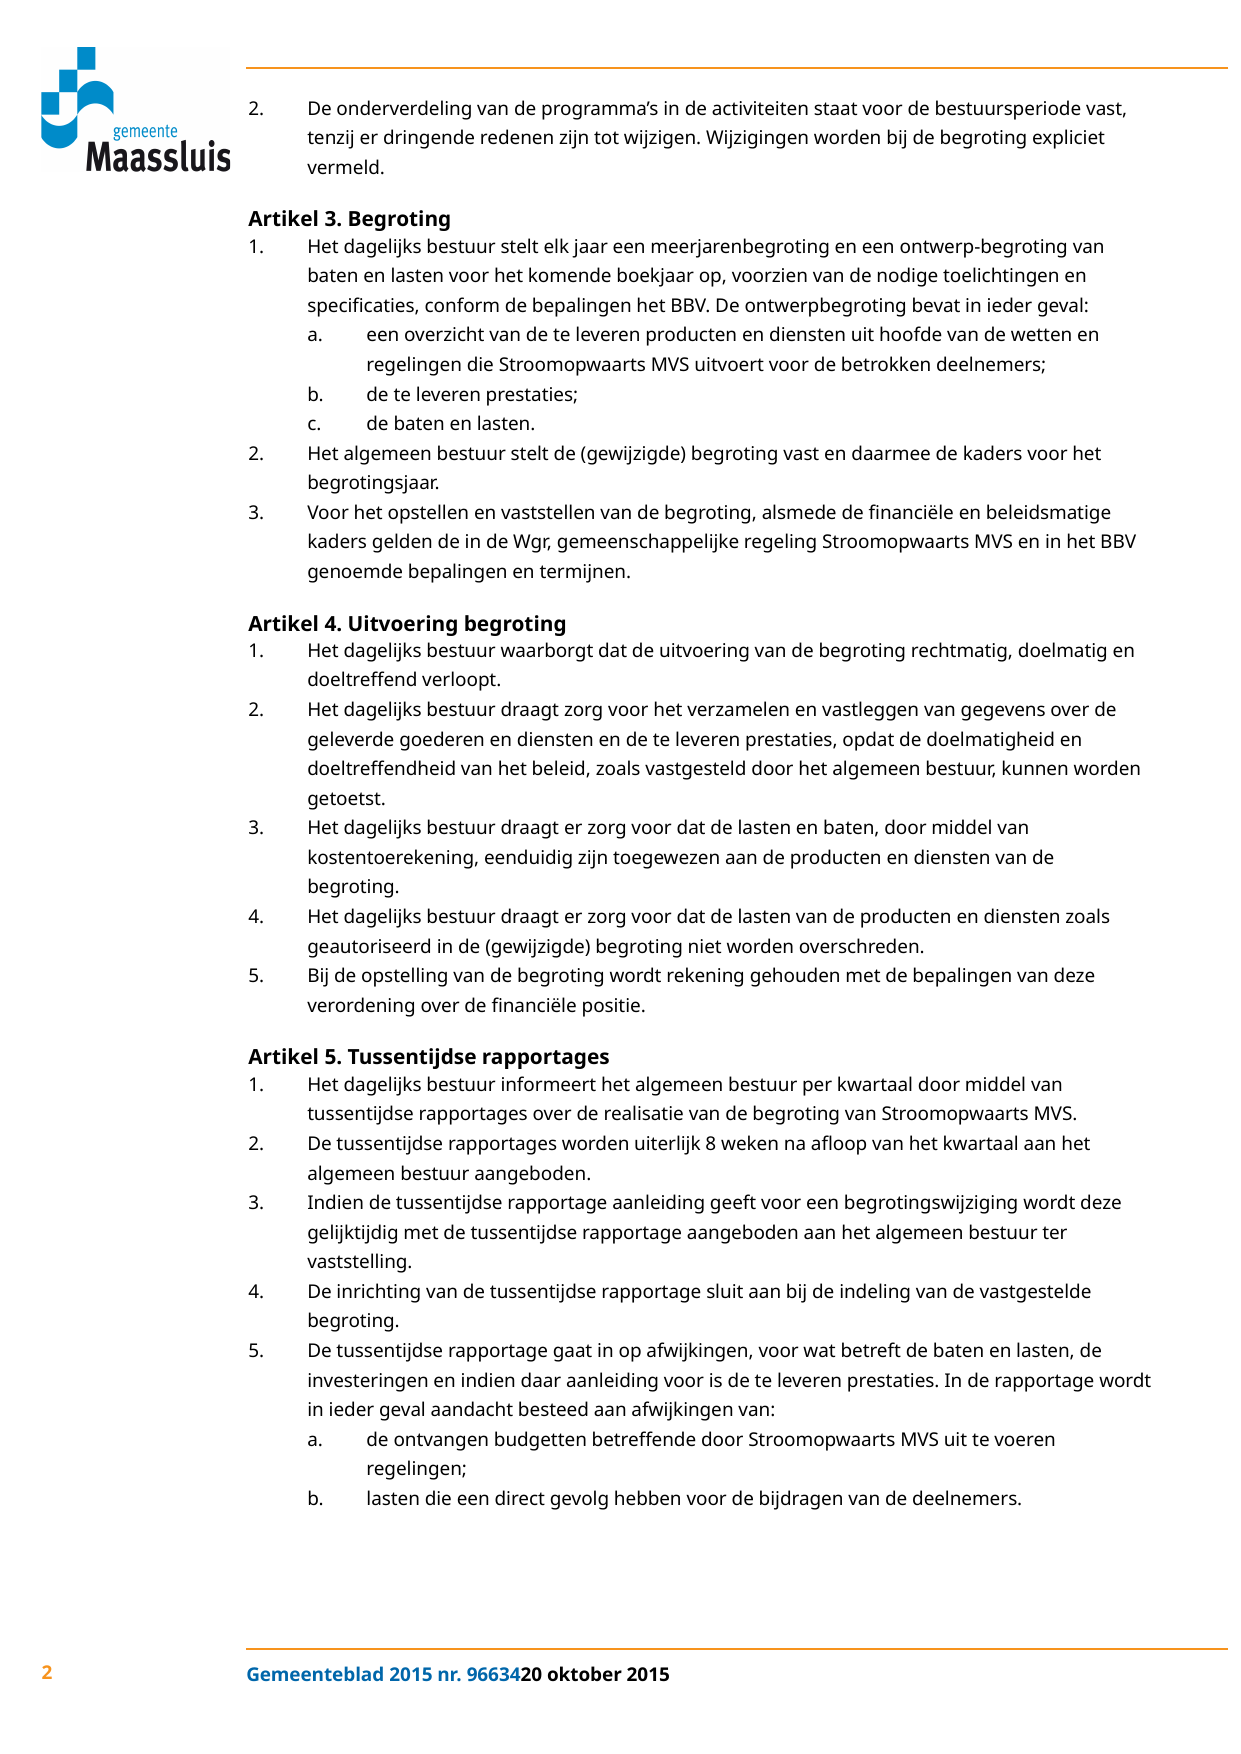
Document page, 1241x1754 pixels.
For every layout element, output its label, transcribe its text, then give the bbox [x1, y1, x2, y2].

list De onderverdeling van de programma’s in de activiteiten staat voor de bestuursperiode vast, tenzij er dringende redenen zijn tot wijzigen. Wijzigingen worden bij de begroting expliciet vermeld. [248, 95, 1152, 180]
picture [41, 47, 77, 92]
list de ontvangen budgetten betreffende door Stroomopwaarts MVS uit te voeren regelingen; [307, 1426, 1152, 1481]
list Voor het opstellen en vaststellen van de begroting, alsmede de financiële en beleidsmatige kaders gelden de in de Wgr, gemeenschappelijke regeling Stroomopwaarts MVS en in het BBV genoemde bepalingen en termijnen. [248, 499, 1152, 584]
list de baten en lasten. [307, 410, 1152, 436]
list Het dagelijks bestuur draagt zorg voor het verzamelen en vastleggen van gegevens over de geleverde goederen en diensten en de te leveren prestaties, opdat de doelmatigheid en doeltreffendheid van het beleid, zoals vastgesteld door het algemeen bestuur, kunnen worden getoetst. [248, 696, 1152, 811]
text Artikel 4. Uitvoering begroting [248, 609, 1152, 637]
list Het dagelijks bestuur draagt er zorg voor dat de lasten en baten, door middel van kostentoerekening, eenduidig zijn toegewezen aan de producten en diensten van de begroting. [248, 814, 1152, 899]
list De inrichting van de tussentijdse rapportage sluit aan bij de indeling van de vastgestelde begroting. [248, 1278, 1152, 1333]
list Bij de opstelling van de begroting wordt rekening gehouden met de bepalingen van deze verordening over de financiële positie. [248, 962, 1152, 1018]
list De tussentijdse rapportage gaat in op afwijkingen, voor wat betreft de baten en lasten, de investeringen en indien daar aanleiding voor is de te leveren prestaties. In de rapportage wordt in ieder geval aandacht besteed aan afwijkingen van: [248, 1337, 1152, 1422]
list Het dagelijks bestuur draagt er zorg voor dat de lasten van de producten en diensten zoals geautoriseerd in de (gewijzigde) begroting niet worden overschreden. [248, 903, 1152, 959]
list een overzicht van de te leveren producten en diensten uit hoofde van de wetten en regelingen die Stroomopwaarts MVS uitvoert voor de betrokken deelnemers; [307, 322, 1152, 377]
list de te leveren prestaties; [307, 381, 1152, 406]
list Het algemeen bestuur stelt de (gewijzigde) begroting vast en daarmee de kaders voor het begrotingsjaar. [248, 440, 1152, 495]
list Het dagelijks bestuur waarborgt dat de uitvoering van de begroting rechtmatig, doelmatig en doeltreffend verloopt. [248, 637, 1152, 692]
picture [41, 47, 231, 172]
list Het dagelijks bestuur informeert het algemeen bestuur per kwartaal door middel van tussentijdse rapportages over de realisatie van de begroting van Stroomopwaarts MVS. [248, 1071, 1152, 1126]
list De tussentijdse rapportages worden uiterlijk 8 weken na afloop van het kwartaal aan het algemeen bestuur aangeboden. [248, 1130, 1152, 1185]
list Het dagelijks bestuur stelt elk jaar een meerjarenbegroting en een ontwerp-begroting van baten en lasten voor het komende boekjaar op, voorzien van de nodige toelichtingen en specificaties, conform de bepalingen het BBV. De ontwerpbegroting bevat in ieder geval: [248, 233, 1152, 318]
list Indien de tussentijdse rapportage aanleiding geeft voor een begrotingswijziging wordt deze gelijktijdig met de tussentijdse rapportage aangeboden aan het algemeen bestuur ter vaststelling. [248, 1189, 1152, 1274]
text Artikel 3. Begroting [248, 204, 1152, 233]
text Artikel 5. Tussentijdse rapportages [248, 1042, 1152, 1071]
list lasten die een direct gevolg hebben voor de bijdragen van de deelnemers. [307, 1485, 1152, 1511]
